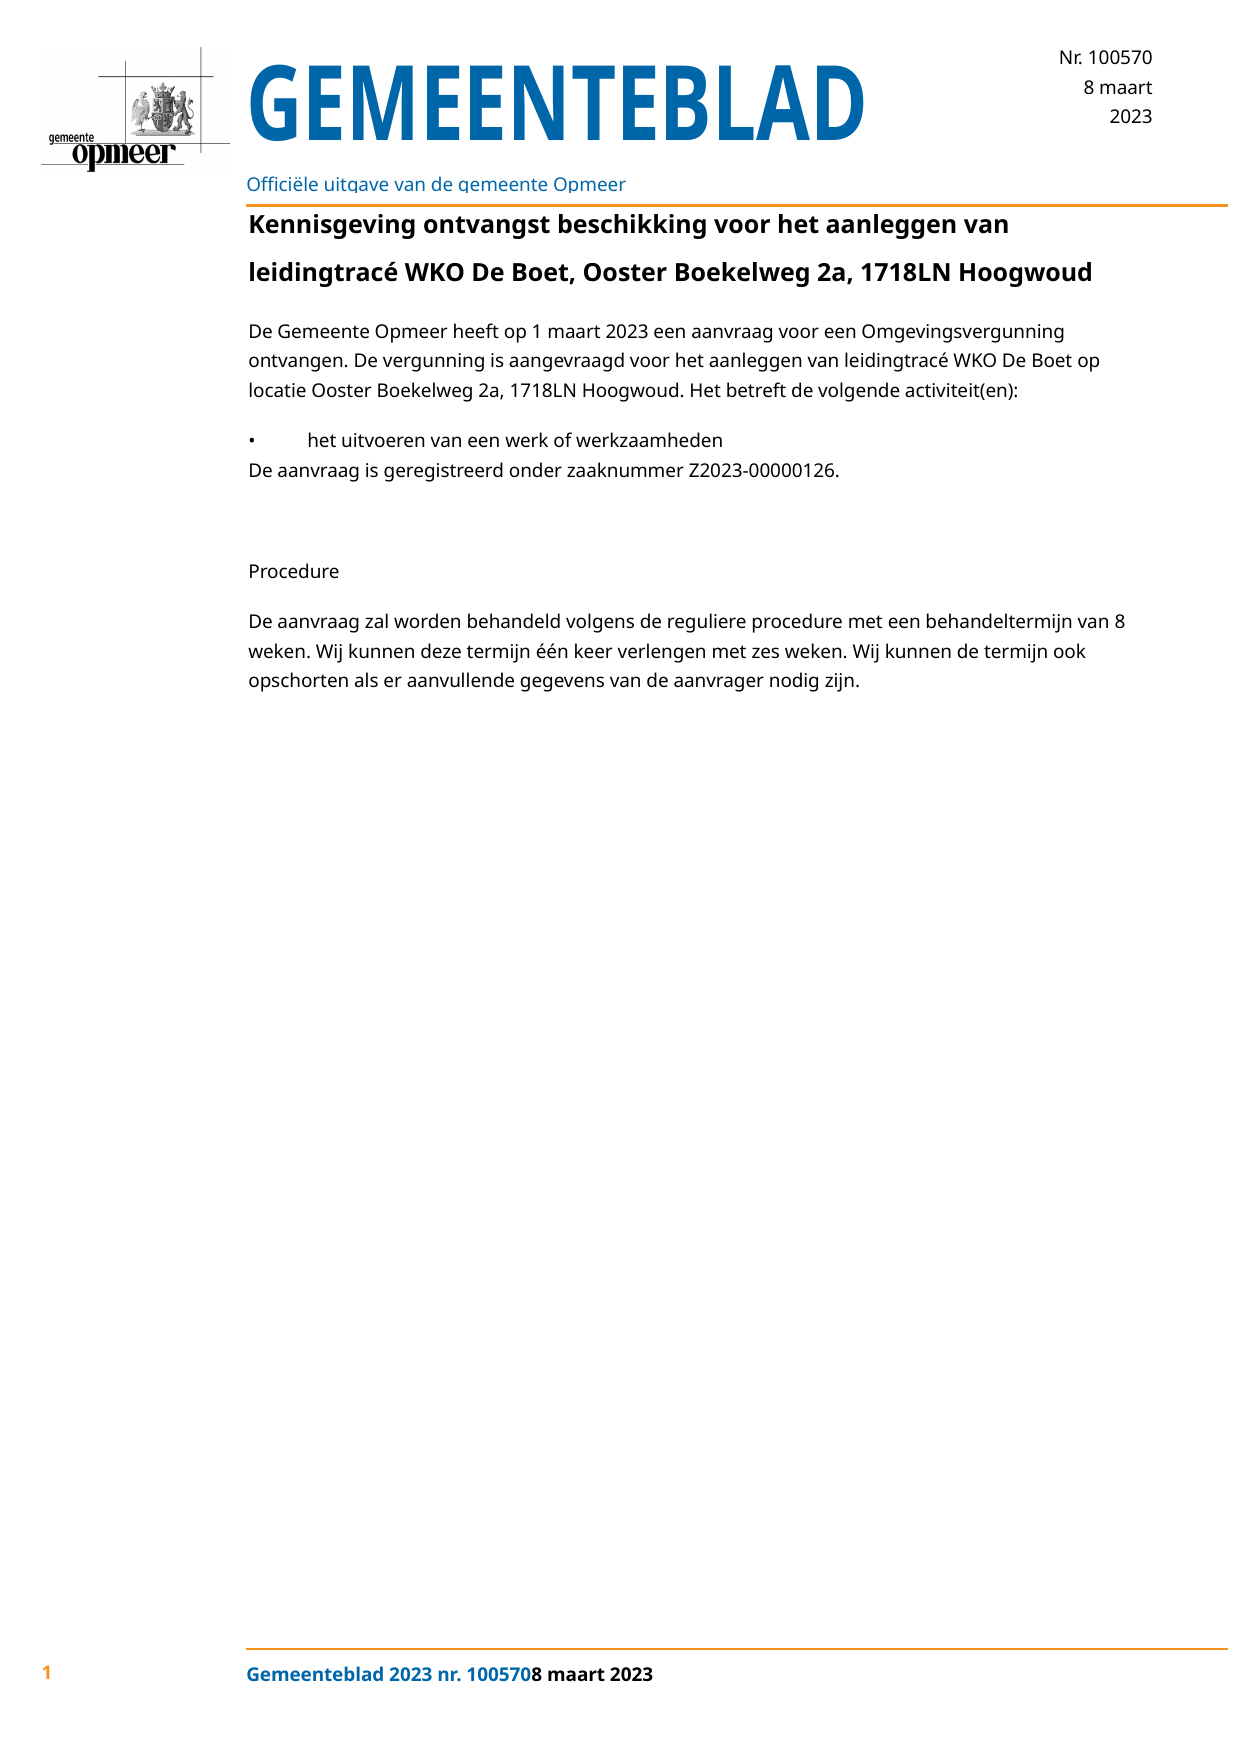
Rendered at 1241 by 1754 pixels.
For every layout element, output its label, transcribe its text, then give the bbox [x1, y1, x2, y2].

text Procedure [248, 558, 1152, 584]
text De Gemeente Opmeer heeft op 1 maart 2023 een aanvraag voor een Omgevingsvergunning ontvangen. De vergunning is aangevraagd voor het aanleggen van leidingtracé WKO De Boet op locatie Ooster Boekelweg 2a, 1718LN Hoogwoud. Het betreft de volgende activiteit(en): [248, 318, 1152, 403]
text Kennisgeving ontvangst beschikking voor het aanleggen van leidingtracé WKO De Boet, Ooster Boekelweg 2a, 1718LN Hoogwoud [248, 207, 1152, 288]
list het uitvoeren van een werk of werkzaamheden [248, 427, 1152, 453]
text De aanvraag is geregistreerd onder zaaknummer Z2023-00000126. [248, 457, 1152, 483]
picture [41, 47, 231, 172]
text De aanvraag zal worden behandeld volgens de reguliere procedure met een behandeltermijn van 8 weken. Wij kunnen deze termijn één keer verlengen met zes weken. Wij kunnen de termijn ook opschorten als er aanvullende gegevens van de aanvrager nodig zijn. [248, 608, 1152, 693]
